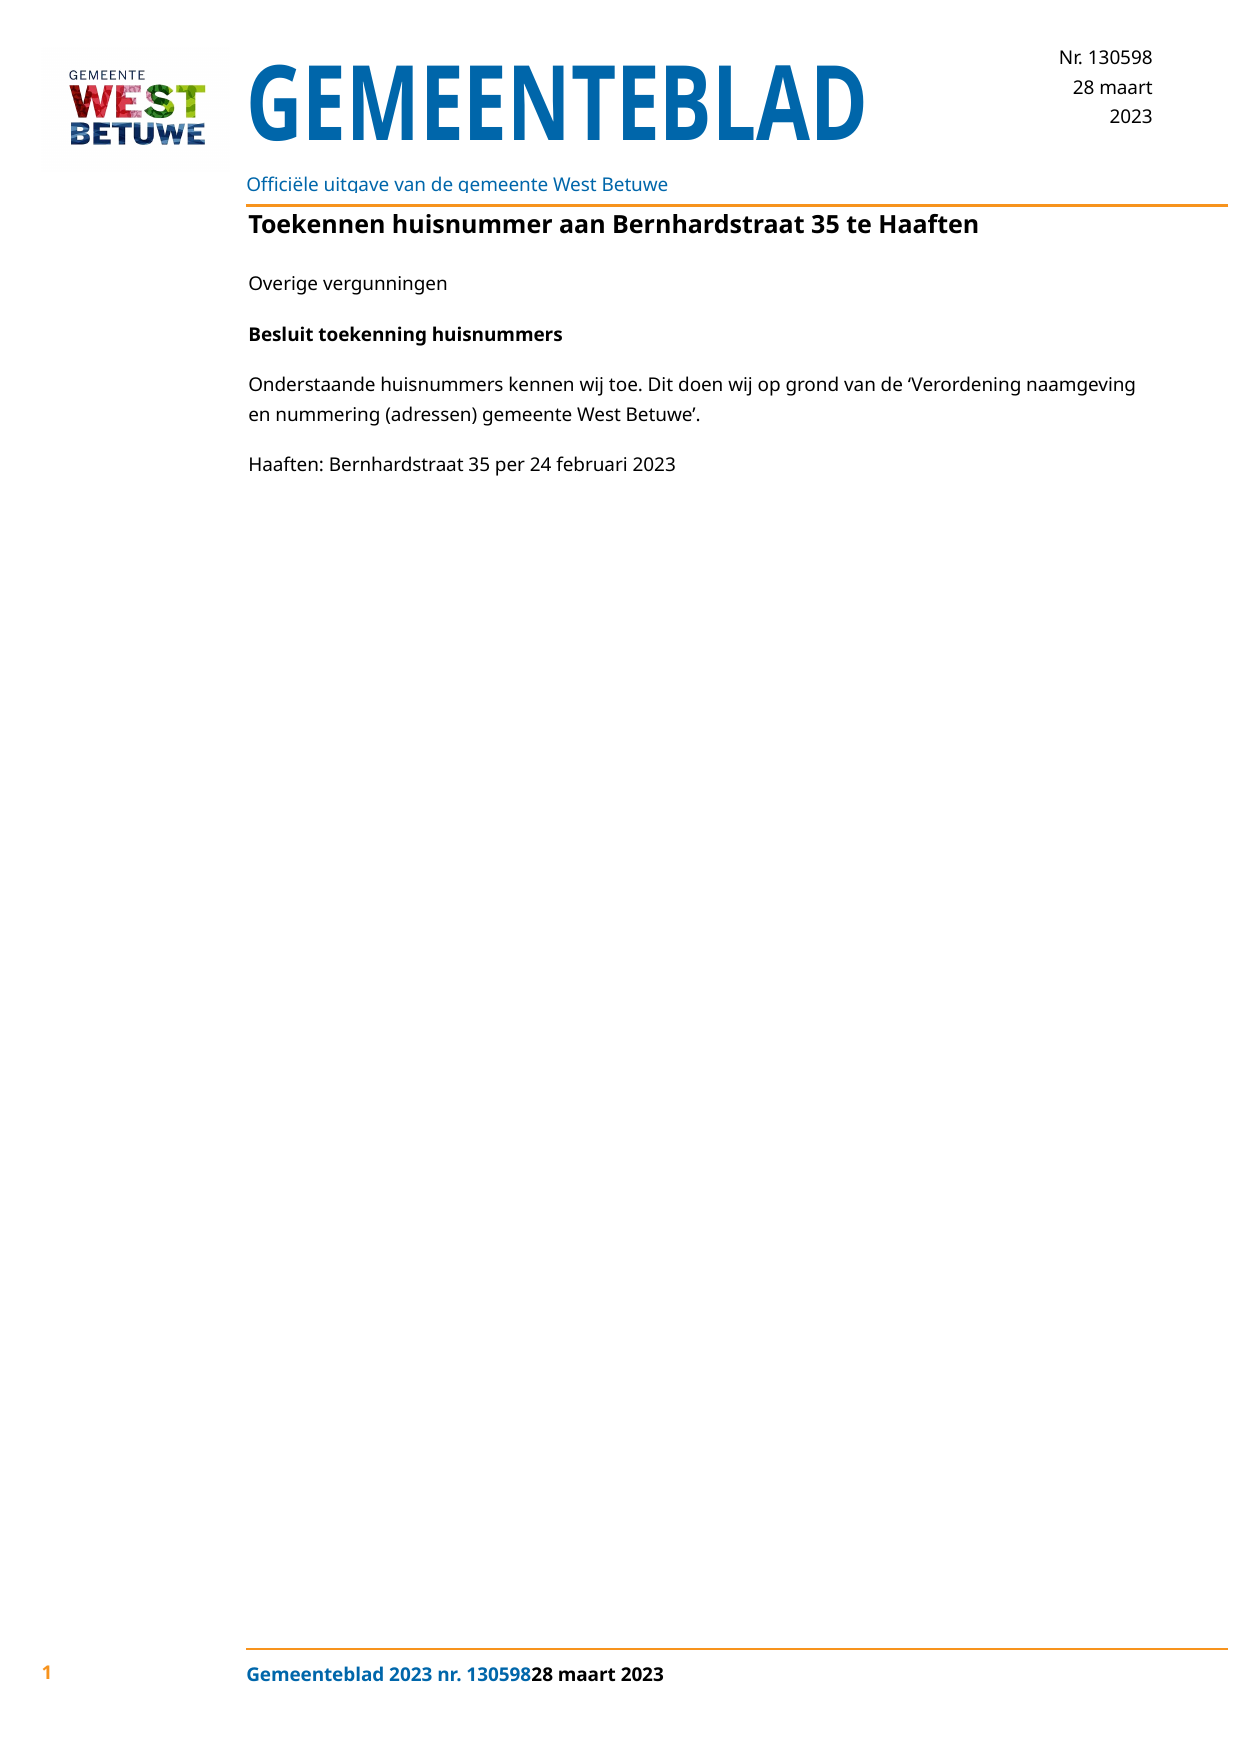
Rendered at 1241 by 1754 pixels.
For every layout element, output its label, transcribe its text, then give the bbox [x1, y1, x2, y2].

text Onderstaande huisnummers kennen wij toe. Dit doen wij op grond van de ‘Verordening naamgeving en nummering (adressen) gemeente West Betuwe’. [248, 371, 1152, 426]
text Haaften: Bernhardstraat 35 per 24 februari 2023 [248, 451, 1152, 477]
text Overige vergunningen [248, 270, 1152, 296]
picture [41, 47, 231, 172]
text Besluit toekenning huisnummers [248, 321, 1152, 346]
text Toekennen huisnummer aan Bernhardstraat 35 te Haaften [248, 207, 1152, 241]
